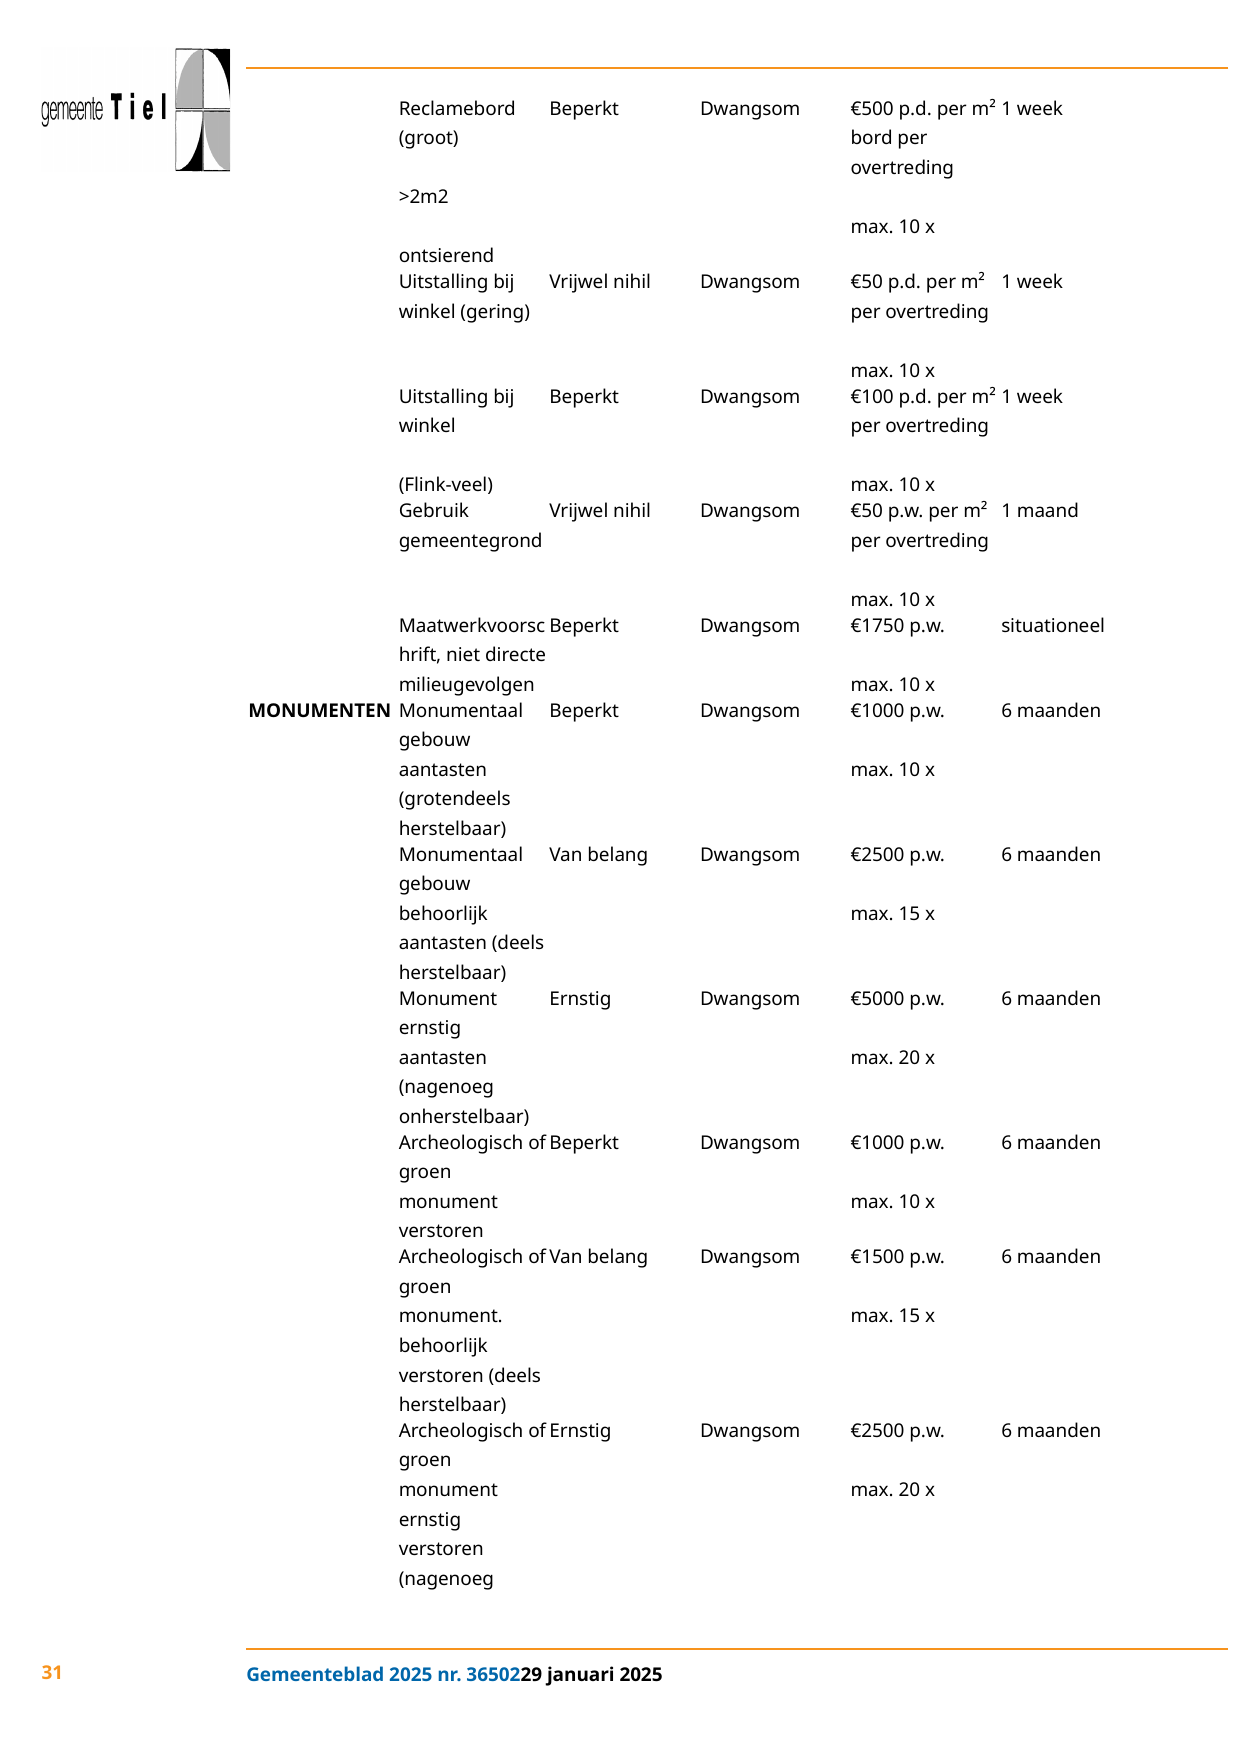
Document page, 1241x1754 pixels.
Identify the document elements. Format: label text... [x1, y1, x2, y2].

table_cell €100 p.d. per m² per overtreding max. 10 x [850, 383, 1001, 497]
table_cell Reclamebord (groot) >2m2 ontsierend [399, 95, 549, 268]
table_cell €50 p.w. per m² per overtreding max. 10 x [850, 498, 1001, 612]
table_cell Beperkt [549, 1129, 700, 1243]
table_cell Beperkt [549, 612, 700, 697]
table_cell [248, 95, 398, 697]
table_cell 1 maand [1001, 498, 1152, 612]
table_cell Gebruik gemeentegrond [399, 498, 549, 612]
table_cell Uitstalling bij winkel (Flink-veel) [399, 383, 549, 497]
table_cell €1750 p.w. max. 10 x [850, 612, 1001, 697]
table_cell Beperkt [549, 697, 700, 841]
table_cell MONUMENTEN [248, 697, 398, 1591]
table_cell Archeologisch of groen monument. behoorlijk verstoren (deels herstelbaar) [399, 1244, 549, 1417]
table_cell €1500 p.w. max. 15 x [850, 1244, 1001, 1417]
table_cell 6 maanden [1001, 1244, 1152, 1417]
table_cell Dwangsom [700, 269, 850, 383]
table_cell situationeel [1001, 612, 1152, 697]
table_cell Ernstig [549, 985, 700, 1129]
table_cell Maatwerkvoorschrift, niet directe milieugevolgen [399, 612, 549, 697]
table_cell 6 maanden [1001, 1129, 1152, 1243]
table_cell Vrijwel nihil [549, 269, 700, 383]
table_cell Vrijwel nihil [549, 498, 700, 612]
table_cell Beperkt [549, 95, 700, 268]
table_cell Dwangsom [700, 1244, 850, 1417]
table_cell €500 p.d. per m² bord per overtreding max. 10 x [850, 95, 1001, 268]
table_cell 1 week [1001, 383, 1152, 497]
table_cell 6 maanden [1001, 697, 1152, 841]
table_cell 6 maanden [1001, 841, 1152, 985]
table_cell Van belang [549, 1244, 700, 1417]
picture [41, 47, 231, 172]
table_cell €2500 p.w. max. 20 x [850, 1417, 1001, 1591]
table_cell Dwangsom [700, 95, 850, 268]
table_cell Uitstalling bij winkel (gering) [399, 269, 549, 383]
table_cell 1 week [1001, 269, 1152, 383]
table_cell €5000 p.w. max. 20 x [850, 985, 1001, 1129]
table_cell Dwangsom [700, 1129, 850, 1243]
table_cell Archeologisch of groen monument verstoren [399, 1129, 549, 1243]
table_cell Van belang [549, 841, 700, 985]
table_cell 1 week [1001, 95, 1152, 268]
table_cell Dwangsom [700, 498, 850, 612]
table_cell Archeologisch of groen monument ernstig verstoren (nagenoeg [399, 1417, 549, 1591]
table_cell Beperkt [549, 383, 700, 497]
table_cell Dwangsom [700, 697, 850, 841]
table_cell Monumentaal gebouw aantasten (grotendeels herstelbaar) [399, 697, 549, 841]
table_cell 6 maanden [1001, 985, 1152, 1129]
table_cell Dwangsom [700, 985, 850, 1129]
table_cell Dwangsom [700, 612, 850, 697]
table_cell Dwangsom [700, 383, 850, 497]
table_cell 6 maanden [1001, 1417, 1152, 1591]
table_cell €2500 p.w. max. 15 x [850, 841, 1001, 985]
table_cell Monumentaal gebouw behoorlijk aantasten (deels herstelbaar) [399, 841, 549, 985]
table_cell Dwangsom [700, 841, 850, 985]
table_cell Monument ernstig aantasten (nagenoeg onherstelbaar) [399, 985, 549, 1129]
table_cell Ernstig [549, 1417, 700, 1591]
table_cell Dwangsom [700, 1417, 850, 1591]
table_cell €50 p.d. per m² per overtreding max. 10 x [850, 269, 1001, 383]
table_cell €1000 p.w. max. 10 x [850, 697, 1001, 841]
table_cell €1000 p.w. max. 10 x [850, 1129, 1001, 1243]
